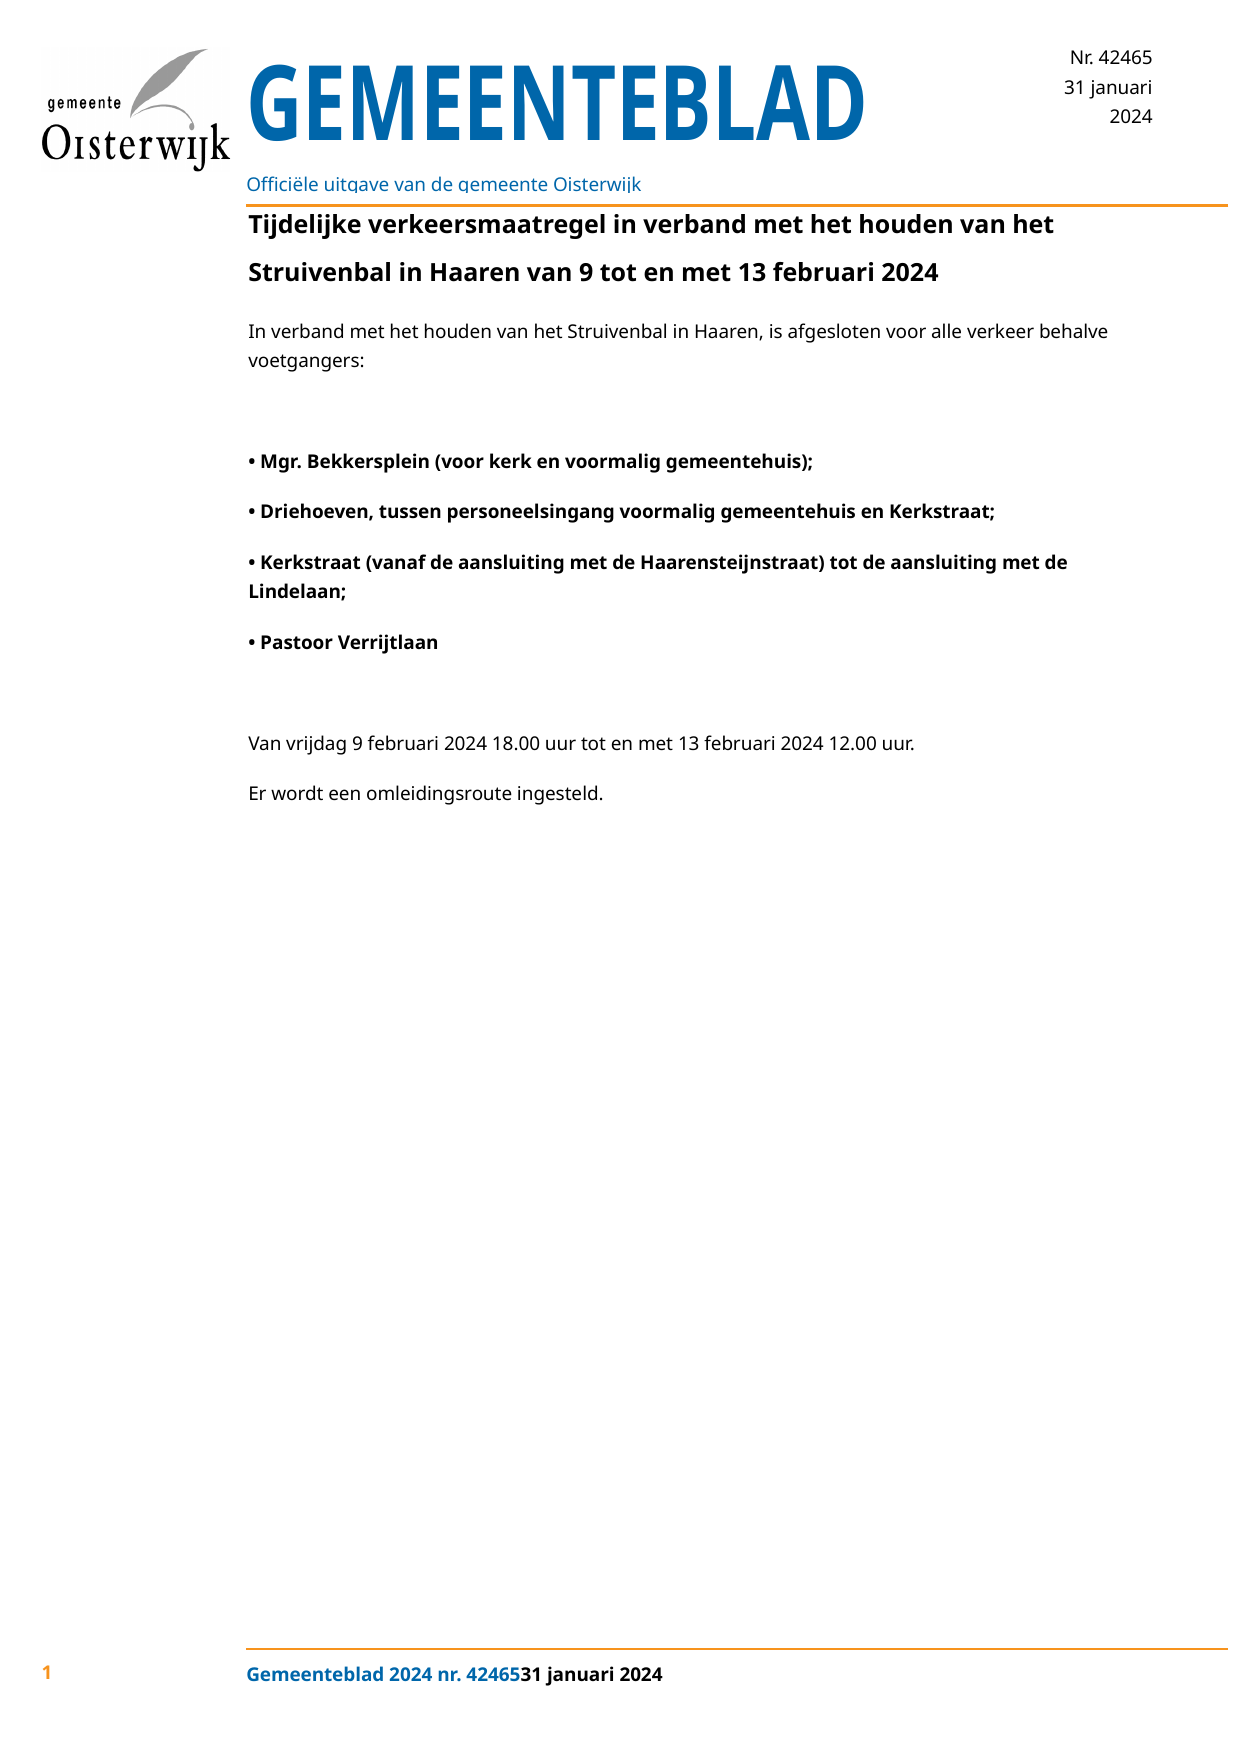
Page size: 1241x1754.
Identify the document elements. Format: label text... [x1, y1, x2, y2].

text Er wordt een omleidingsroute ingesteld. [248, 780, 1152, 806]
text Van vrijdag 9 februari 2024 18.00 uur tot en met 13 februari 2024 12.00 uur. [248, 730, 1152, 756]
picture [41, 47, 231, 172]
text • Pastoor Verrijtlaan [248, 629, 1152, 655]
text • Driehoeven, tussen personeelsingang voormalig gemeentehuis en Kerkstraat; [248, 499, 1152, 524]
text Tijdelijke verkeersmaatregel in verband met het houden van het Struivenbal in Haaren van 9 tot en met 13 februari 2024 [248, 207, 1152, 288]
text • Mgr. Bekkersplein (voor kerk en voormalig gemeentehuis); [248, 448, 1152, 474]
text In verband met het houden van het Struivenbal in Haaren, is afgesloten voor alle verkeer behalve voetgangers: [248, 318, 1152, 373]
text • Kerkstraat (vanaf de aansluiting met de Haarensteijnstraat) tot de aansluiting met de Lindelaan; [248, 549, 1152, 604]
